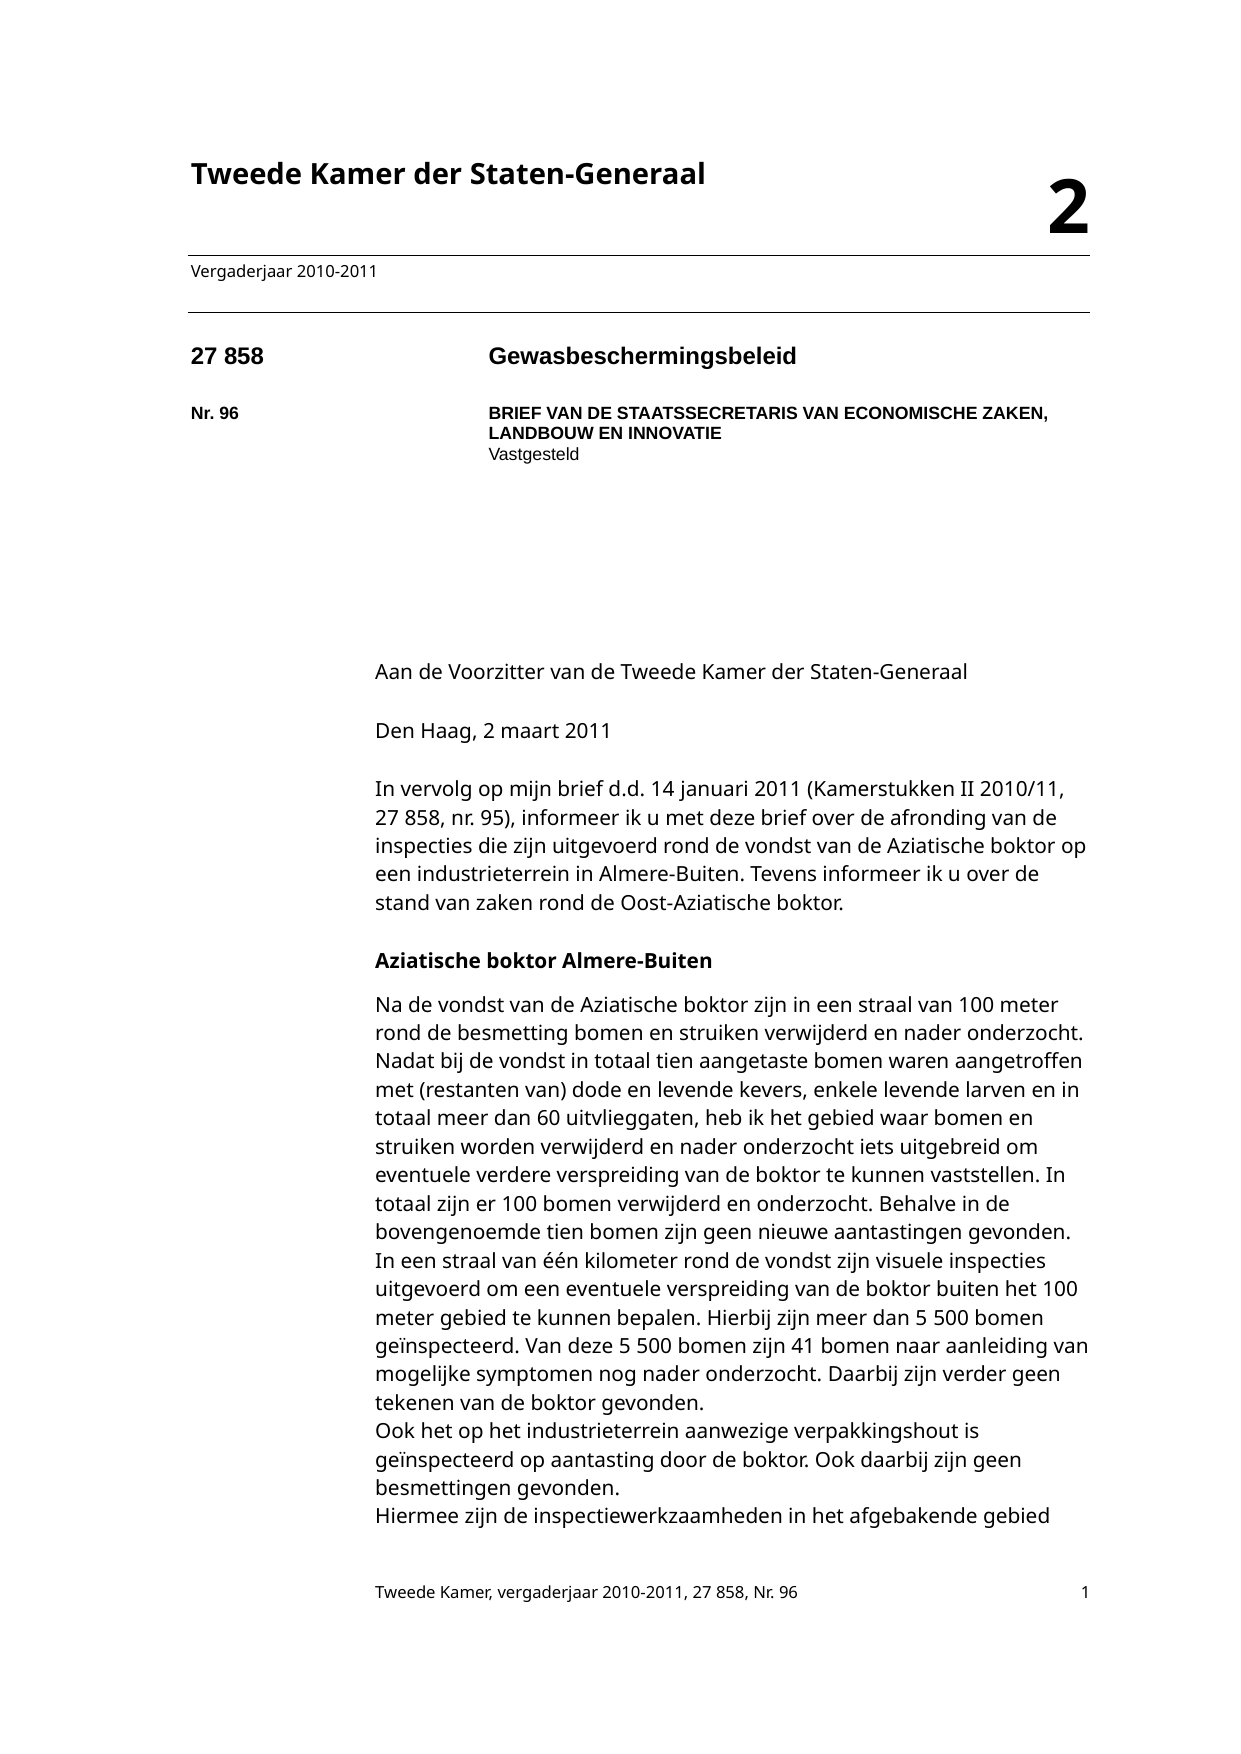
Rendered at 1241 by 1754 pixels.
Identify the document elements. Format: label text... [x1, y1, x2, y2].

text Aan de Voorzitter van de Tweede Kamer der Staten-Generaal [375, 657, 1090, 686]
text Ook het op het industrieterrein aanwezige verpakkingshout is geïnspecteerd op aantasting door de boktor. Ook daarbij zijn geen besmettingen gevonden. [375, 1416, 1090, 1502]
table_cell Gewasbeschermingsbeleid [485, 339, 1090, 399]
table_cell BRIEF VAN DE STAATSSECRETARIS VAN ECONOMISCHE ZAKEN, LANDBOUW EN INNOVATIE Vastgesteld [485, 399, 1090, 539]
table_cell [485, 256, 1090, 312]
text In een straal van één kilometer rond de vondst zijn visuele inspecties uitgevoerd om een eventuele verspreiding van de boktor buiten het 100 meter gebied te kunnen bepalen. Hierbij zijn meer dan 5 500 bomen geïnspecteerd. Van deze 5 500 bomen zijn 41 bomen naar aanleiding van mogelijke symptomen nog nader onderzocht. Daarbij zijn verder geen tekenen van de boktor gevonden. [375, 1246, 1090, 1416]
table_cell 27 858 [188, 339, 485, 399]
table_header 2 [910, 150, 1090, 255]
text Den Haag, 2 maart 2011 [375, 716, 1090, 744]
table_cell [485, 313, 1090, 339]
table_header Tweede Kamer der Staten-Generaal [188, 150, 909, 255]
text Aziatische boktor Almere-Buiten [375, 946, 1090, 975]
text Hiermee zijn de inspectiewerkzaamheden in het afgebakende gebied [375, 1502, 1090, 1530]
text Na de vondst van de Aziatische boktor zijn in een straal van 100 meter rond de besmetting bomen en struiken verwijderd en nader onderzocht. Nadat bij de vondst in totaal tien aangetaste bomen waren aangetroffen met (restanten van) dode en levende kevers, enkele levende larven en in totaal meer dan 60 uitvlieggaten, heb ik het gebied waar bomen en struiken worden verwijderd en nader onderzocht iets uitgebreid om eventuele verdere verspreiding van de boktor te kunnen vaststellen. In totaal zijn er 100 bomen verwijderd en onderzocht. Behalve in de bovengenoemde tien bomen zijn geen nieuwe aantastingen gevonden. [375, 990, 1090, 1246]
table_cell [188, 313, 485, 339]
text In vervolg op mijn brief d.d. 14 januari 2011 (Kamerstukken II 2010/11, 27 858, nr. 95), informeer ik u met deze brief over de afronding van de inspecties die zijn uitgevoerd rond de vondst van de Aziatische boktor op een industrieterrein in Almere-Buiten. Tevens informeer ik u over de stand van zaken rond de Oost-Aziatische boktor. [375, 774, 1090, 916]
table_cell Nr. 96 [188, 399, 485, 539]
table_cell Vergaderjaar 2010-2011 [188, 256, 485, 312]
